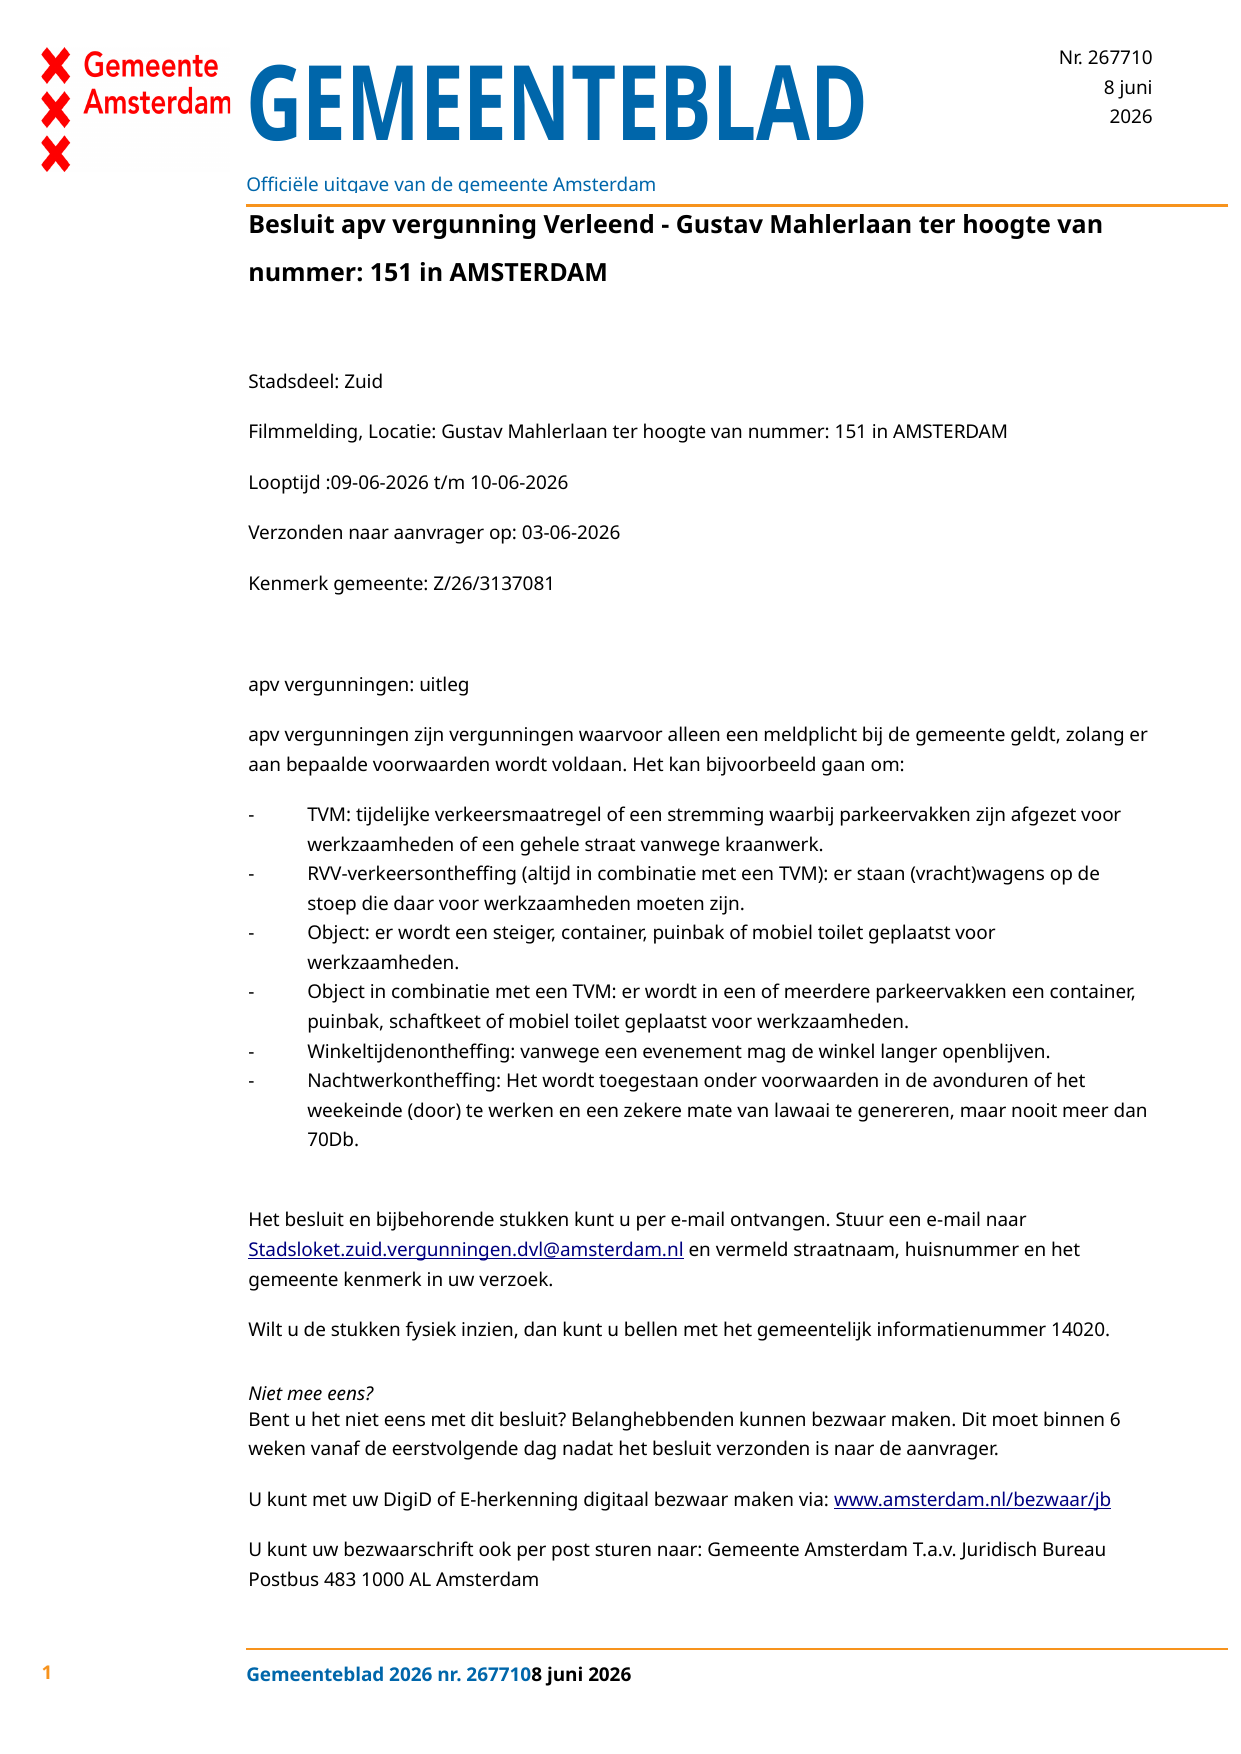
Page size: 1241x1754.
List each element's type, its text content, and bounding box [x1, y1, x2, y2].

list TVM: tijdelijke verkeersmaatregel of een stremming waarbij parkeervakken zijn afgezet voor werkzaamheden of een gehele straat vanwege kraanwerk. [248, 801, 1152, 857]
text Kenmerk gemeente: Z/26/3137081 [248, 570, 1152, 596]
text Wilt u de stukken fysiek inzien, dan kunt u bellen met het gemeentelijk informatienummer 14020. [248, 1316, 1152, 1342]
text U kunt met uw DigiD of E-herkenning digitaal bezwaar maken via: www.amsterdam.nl/bezwaar/jb [248, 1486, 1152, 1512]
text Filmmelding, Locatie: Gustav Mahlerlaan ter hoogte van nummer: 151 in AMSTERDAM [248, 419, 1152, 444]
text Verzonden naar aanvrager op: 03-06-2026 [248, 519, 1152, 545]
text Stadsdeel: Zuid [248, 368, 1152, 394]
text apv vergunningen: uitleg [248, 671, 1152, 697]
list Object: er wordt een steiger, container, puinbak of mobiel toilet geplaatst voor werkzaamheden. [248, 919, 1152, 975]
text U kunt uw bezwaarschrift ook per post sturen naar: Gemeente Amsterdam T.a.v. Juridisch Bureau Postbus 483 1000 AL Amsterdam [248, 1536, 1152, 1592]
text Looptijd :09-06-2026 t/m 10-06-2026 [248, 469, 1152, 495]
text Het besluit en bijbehorende stukken kunt u per e-mail ontvangen. Stuur een e-mail naar Stadsloket.zuid.vergunningen.dvl@amsterdam.nl en vermeld straatnaam, huisnummer en het gemeente kenmerk in uw verzoek. [248, 1207, 1152, 1292]
list Winkeltijdenontheffing: vanwege een evenement mag de winkel langer openblijven. [248, 1038, 1152, 1064]
text Besluit apv vergunning Verleend - Gustav Mahlerlaan ter hoogte van nummer: 151 in AMSTERDAM [248, 207, 1152, 288]
list Nachtwerkontheffing: Het wordt toegestaan onder voorwaarden in de avonduren of het weekeinde (door) te werken en een zekere mate van lawaai te genereren, maar nooit meer dan 70Db. [248, 1067, 1152, 1152]
picture [41, 47, 231, 172]
list Object in combinatie met een TVM: er wordt in een of meerdere parkeervakken een container, puinbak, schaftkeet of mobiel toilet geplaatst voor werkzaamheden. [248, 979, 1152, 1034]
text Niet mee eens? [248, 1380, 1152, 1406]
list RVV-verkeersontheffing (altijd in combinatie met een TVM): er staan (vracht)wagens op de stoep die daar voor werkzaamheden moeten zijn. [248, 860, 1152, 916]
text Bent u het niet eens met dit besluit? Belanghebbenden kunnen bezwaar maken. Dit moet binnen 6 weken vanaf de eerstvolgende dag nadat het besluit verzonden is naar de aanvrager. [248, 1406, 1152, 1461]
text apv vergunningen zijn vergunningen waarvoor alleen een meldplicht bij de gemeente geldt, zolang er aan bepaalde voorwaarden wordt voldaan. Het kan bijvoorbeeld gaan om: [248, 721, 1152, 777]
